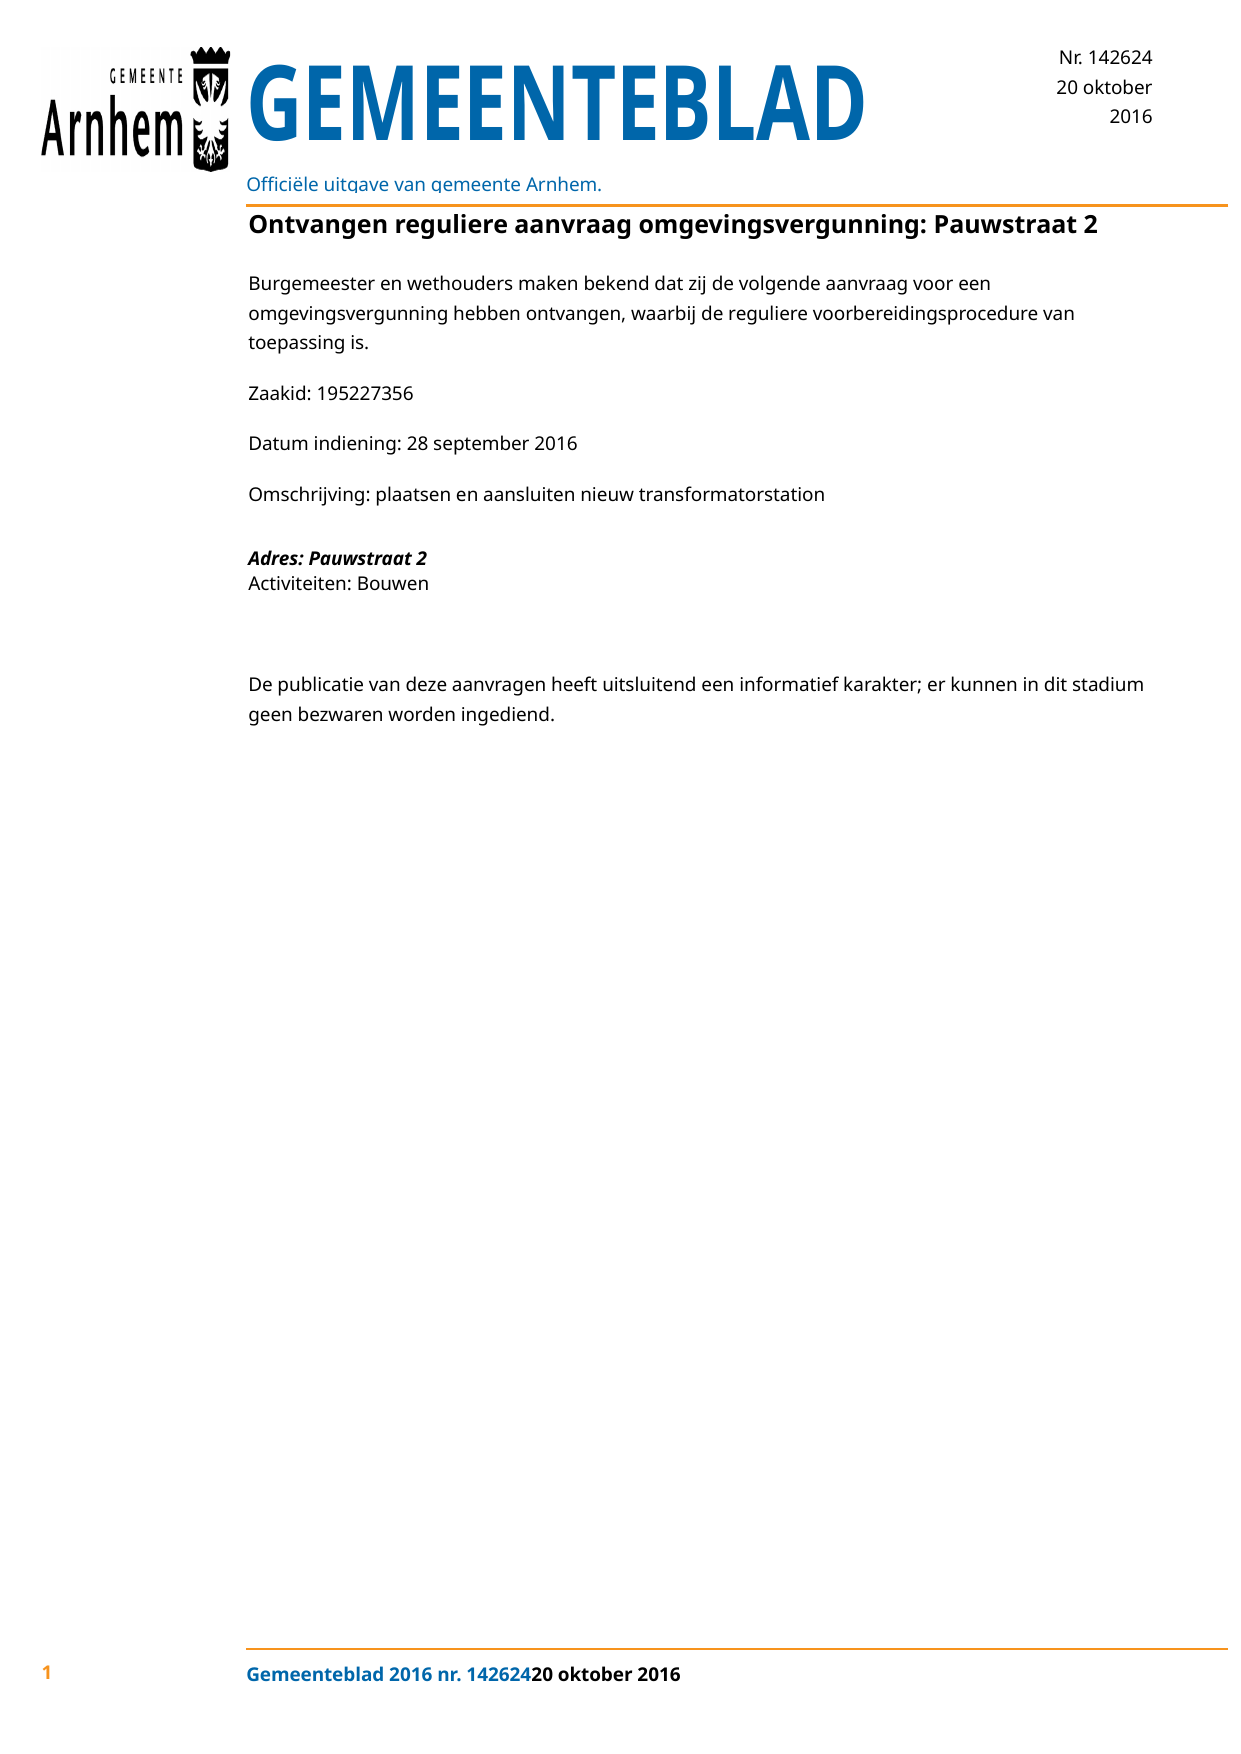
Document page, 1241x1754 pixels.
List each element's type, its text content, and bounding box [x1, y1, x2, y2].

text Ontvangen reguliere aanvraag omgevingsvergunning: Pauwstraat 2 [248, 207, 1152, 241]
text Activiteiten: Bouwen [248, 570, 1152, 596]
text Datum indiening: 28 september 2016 [248, 430, 1152, 456]
text Omschrijving: plaatsen en aansluiten nieuw transformatorstation [248, 481, 1152, 506]
text Adres: Pauwstraat 2 [248, 545, 1152, 570]
picture [41, 47, 231, 172]
text Burgemeester en wethouders maken bekend dat zij de volgende aanvraag voor een omgevingsvergunning hebben ontvangen, waarbij de reguliere voorbereidingsprocedure van toepassing is. [248, 270, 1152, 355]
text Zaakid: 195227356 [248, 380, 1152, 406]
text De publicatie van deze aanvragen heeft uitsluitend een informatief karakter; er kunnen in dit stadium geen bezwaren worden ingediend. [248, 671, 1152, 727]
